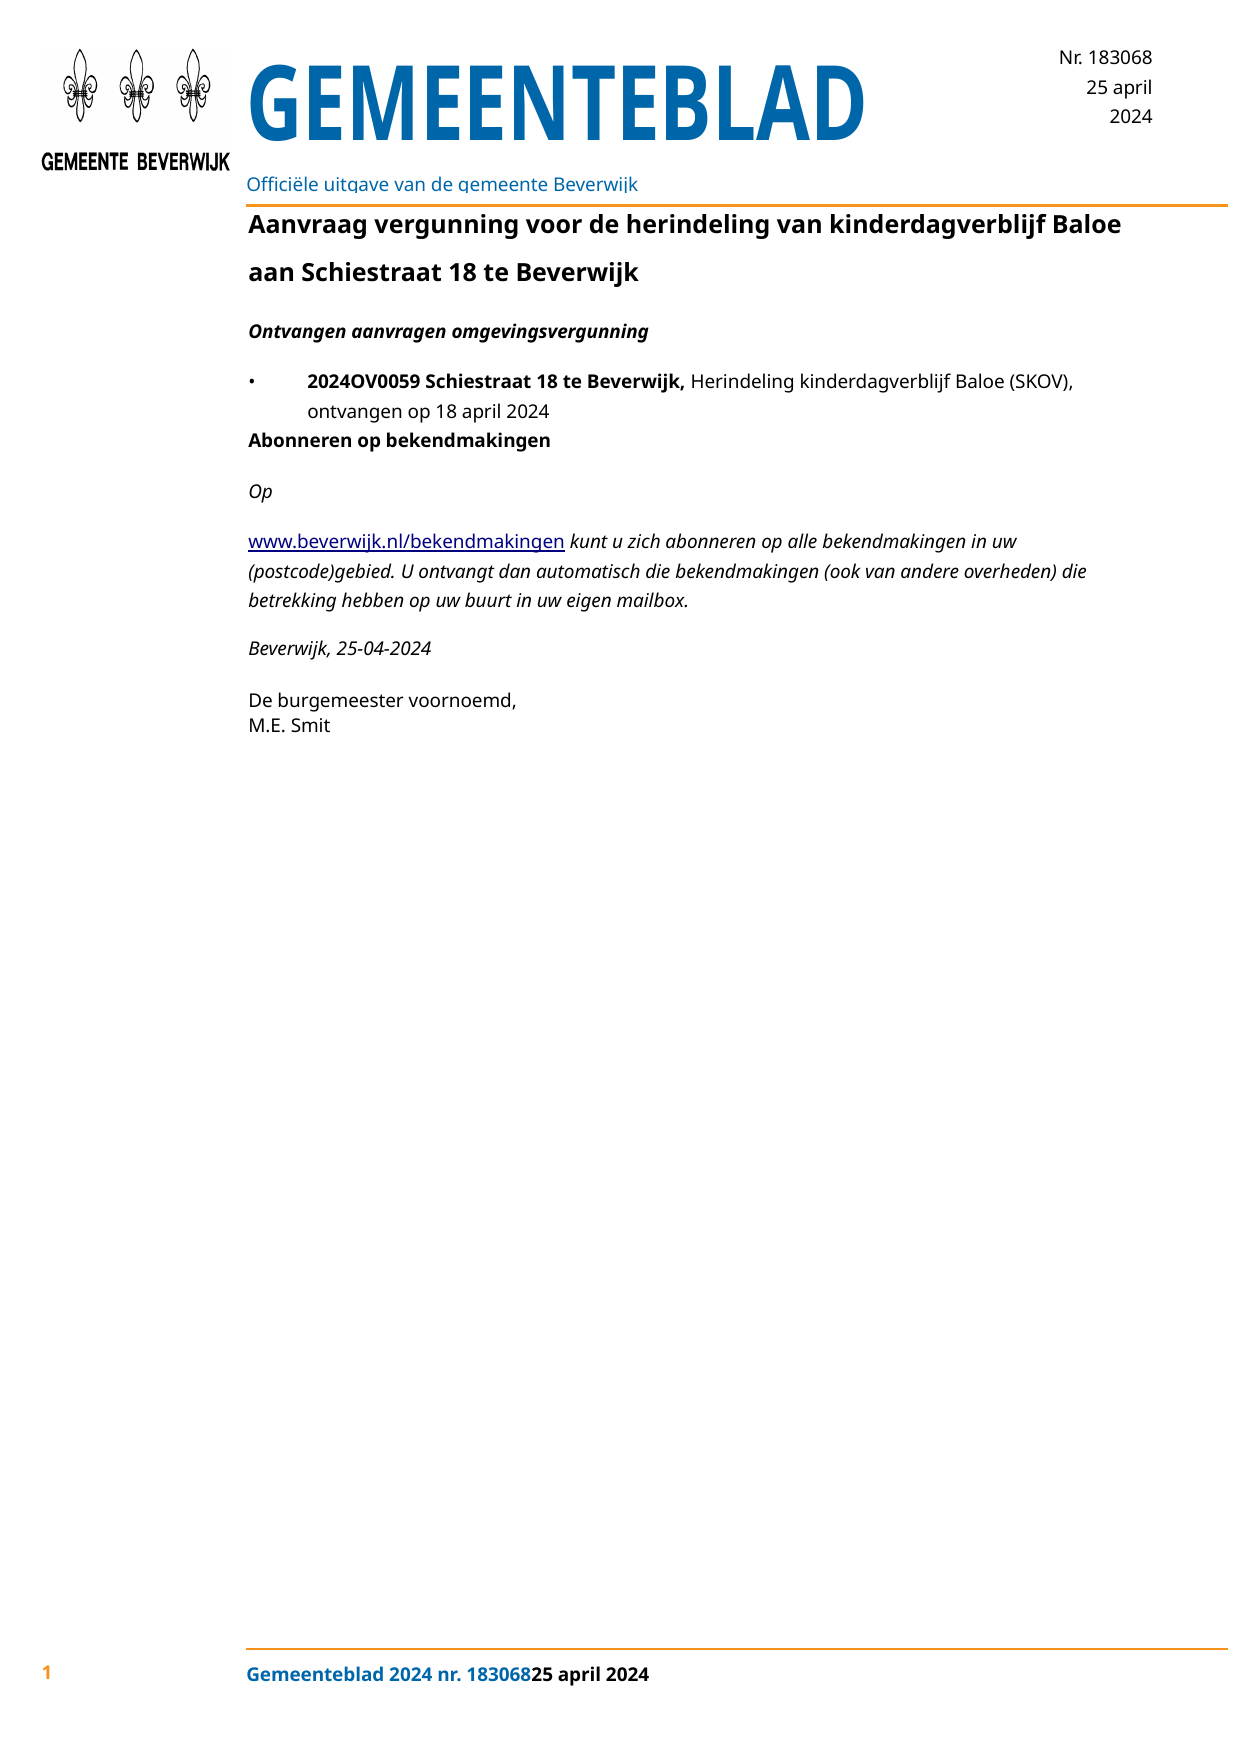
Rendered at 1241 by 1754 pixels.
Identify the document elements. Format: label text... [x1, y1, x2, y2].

list 2024OV0059 Schiestraat 18 te Beverwijk, Herindeling kinderdagverblijf Baloe (SKOV), ontvangen op 18 april 2024 [248, 368, 1152, 424]
text Beverwijk, 25-04-2024 [248, 635, 1152, 661]
picture [41, 47, 231, 172]
text www.beverwijk.nl/bekendmakingen kunt u zich abonneren op alle bekendmakingen in uw (postcode)gebied. U ontvangt dan automatisch die bekendmakingen (ook van andere overheden) die betrekking hebben op uw buurt in uw eigen mailbox. [248, 528, 1152, 613]
text Abonneren op bekendmakingen [248, 427, 1152, 453]
text De burgemeester voornoemd, [248, 687, 1152, 712]
text Aanvraag vergunning voor de herindeling van kinderdagverblijf Baloe aan Schiestraat 18 te Beverwijk [248, 207, 1152, 288]
text M.E. Smit [248, 712, 1152, 738]
text Ontvangen aanvragen omgevingsvergunning [248, 318, 1152, 344]
text Op [248, 478, 1152, 504]
